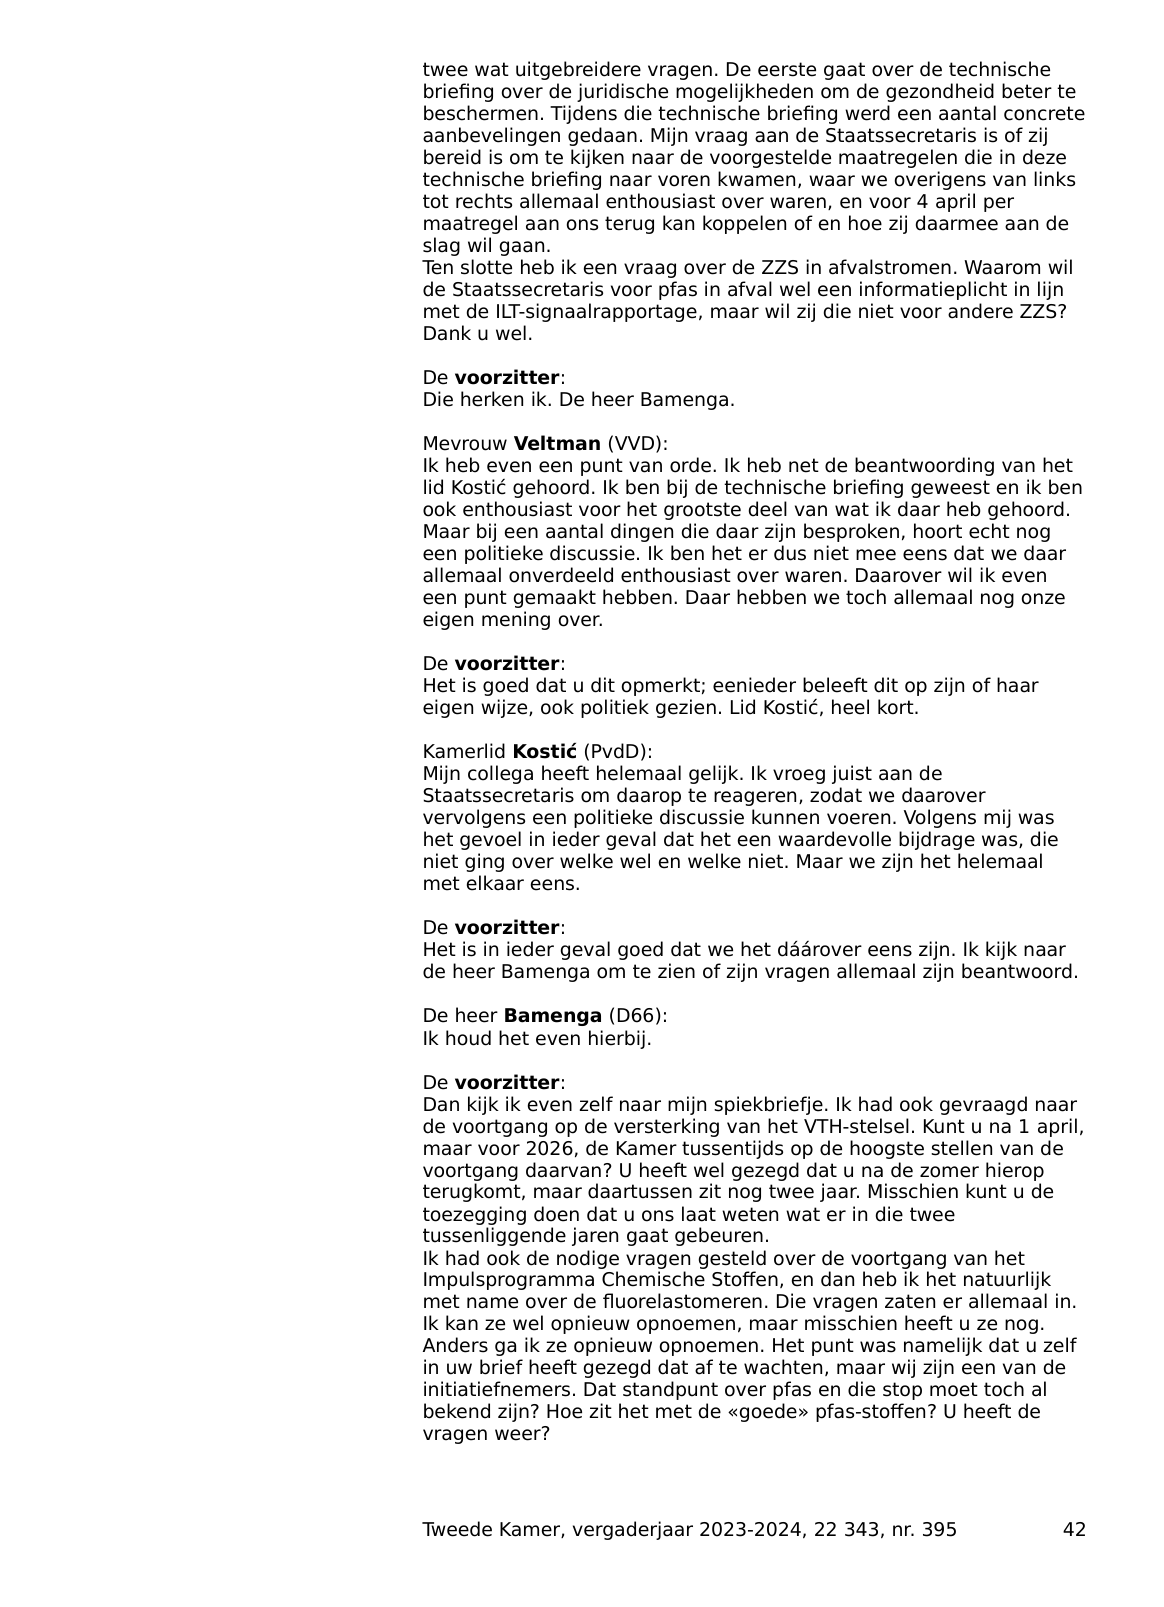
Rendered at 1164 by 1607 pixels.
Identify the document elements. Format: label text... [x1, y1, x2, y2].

text De voorzitter: [422, 653, 1087, 675]
text Ten slotte heb ik een vraag over de ZZS in afvalstromen. Waarom wil de Staatssecretaris voor pfas in afval wel een informatieplicht in lijn met de ILT-signaalrapportage, maar wil zij die niet voor andere ZZS? [422, 257, 1087, 323]
text Kamerlid Kostić (PvdD): [422, 741, 1087, 763]
text twee wat uitgebreidere vragen. De eerste gaat over de technische briefing over de juridische mogelijkheden om de gezondheid beter te beschermen. Tijdens die technische briefing werd een aantal concrete aanbevelingen gedaan. Mijn vraag aan de Staatssecretaris is of zij bereid is om te kijken naar de voorgestelde maatregelen die in deze technische briefing naar voren kwamen, waar we overigens van links tot rechts allemaal enthousiast over waren, en voor 4 april per maatregel aan ons terug kan koppelen of en hoe zij daarmee aan de slag wil gaan. [422, 59, 1087, 257]
text De voorzitter: [422, 367, 1087, 389]
text Die herken ik. De heer Bamenga. [422, 389, 1087, 411]
text De heer Bamenga (D66): [422, 1005, 1087, 1027]
text De voorzitter: [422, 1072, 1087, 1093]
text Het is in ieder geval goed dat we het dáárover eens zijn. Ik kijk naar de heer Bamenga om te zien of zijn vragen allemaal zijn beantwoord. [422, 939, 1087, 983]
text Dank u wel. [422, 323, 1087, 345]
text Ik houd het even hierbij. [422, 1027, 1087, 1049]
text Het is goed dat u dit opmerkt; eenieder beleeft dit op zijn of haar eigen wijze, ook politiek gezien. Lid Kostić, heel kort. [422, 675, 1087, 719]
text Ik heb even een punt van orde. Ik heb net de beantwoording van het lid Kostić gehoord. Ik ben bij de technische briefing geweest en ik ben ook enthousiast voor het grootste deel van wat ik daar heb gehoord. Maar bij een aantal dingen die daar zijn besproken, hoort echt nog een politieke discussie. Ik ben het er dus niet mee eens dat we daar allemaal onverdeeld enthousiast over waren. Daarover wil ik even een punt gemaakt hebben. Daar hebben we toch allemaal nog onze eigen mening over. [422, 455, 1087, 631]
text Mijn collega heeft helemaal gelijk. Ik vroeg juist aan de Staatssecretaris om daarop te reageren, zodat we daarover vervolgens een politieke discussie kunnen voeren. Volgens mij was het gevoel in ieder geval dat het een waardevolle bijdrage was, die niet ging over welke wel en welke niet. Maar we zijn het helemaal met elkaar eens. [422, 763, 1087, 895]
text De voorzitter: [422, 917, 1087, 939]
text Dan kijk ik even zelf naar mijn spiekbriefje. Ik had ook gevraagd naar de voortgang op de versterking van het VTH-stelsel. Kunt u na 1 april, maar voor 2026, de Kamer tussentijds op de hoogste stellen van de voortgang daarvan? U heeft wel gezegd dat u na de zomer hierop terugkomt, maar daartussen zit nog twee jaar. Misschien kunt u de toezegging doen dat u ons laat weten wat er in die twee tussenliggende jaren gaat gebeuren. [422, 1093, 1087, 1247]
text Mevrouw Veltman (VVD): [422, 433, 1087, 455]
text Ik had ook de nodige vragen gesteld over de voortgang van het Impulsprogramma Chemische Stoffen, en dan heb ik het natuurlijk met name over de fluorelastomeren. Die vragen zaten er allemaal in. Ik kan ze wel opnieuw opnoemen, maar misschien heeft u ze nog. Anders ga ik ze opnieuw opnoemen. Het punt was namelijk dat u zelf in uw brief heeft gezegd dat af te wachten, maar wij zijn een van de initiatiefnemers. Dat standpunt over pfas en die stop moet toch al bekend zijn? Hoe zit het met de «goede» pfas-stoffen? U heeft de vragen weer? [422, 1247, 1087, 1445]
